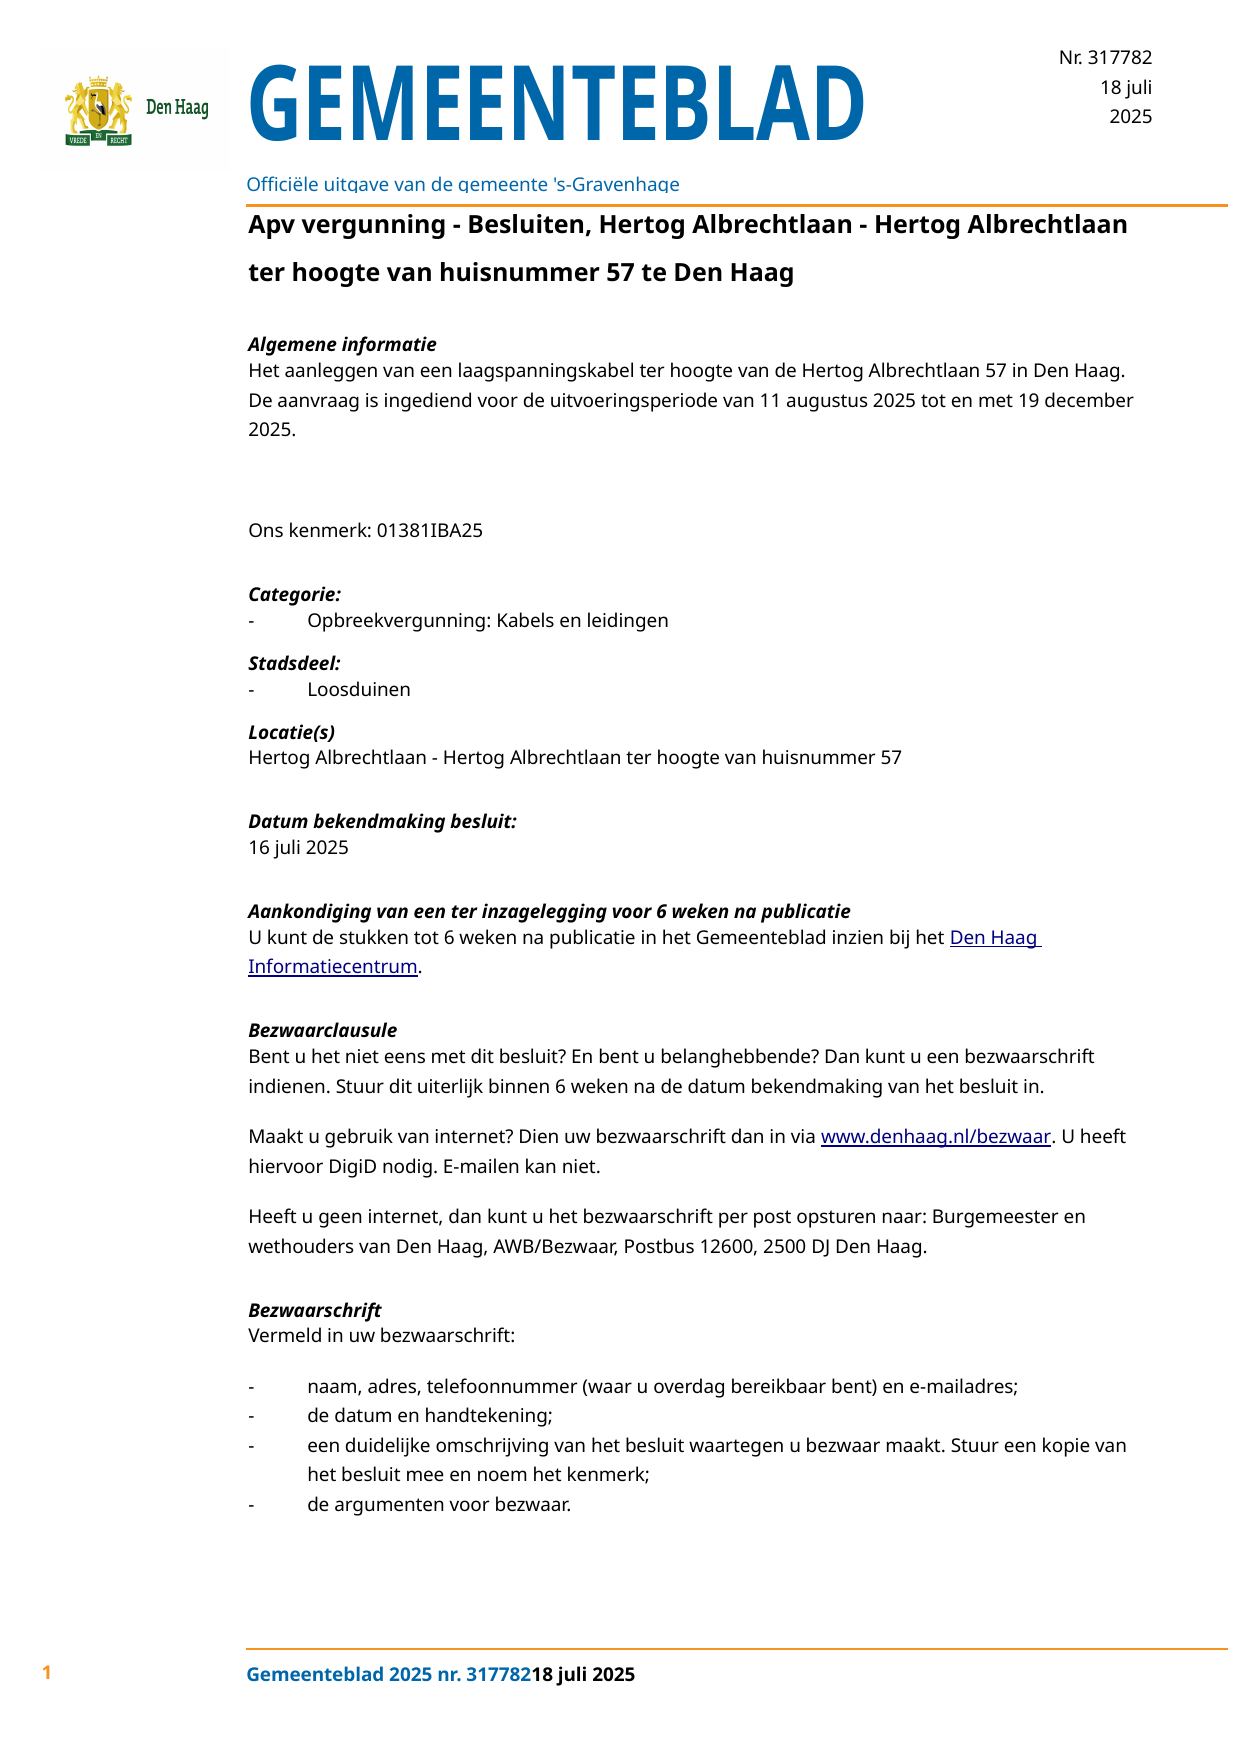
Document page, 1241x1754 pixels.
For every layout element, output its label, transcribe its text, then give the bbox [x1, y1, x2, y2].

text Locatie(s) [248, 719, 1152, 744]
text Heeft u geen internet, dan kunt u het bezwaarschrift per post opsturen naar: Burgemeester en wethouders van Den Haag, AWB/Bezwaar, Postbus 12600, 2500 DJ Den Haag. [248, 1203, 1152, 1258]
list de datum en handtekening; [248, 1402, 1152, 1428]
list naam, adres, telefoonnummer (waar u overdag bereikbaar bent) en e-mailadres; [248, 1373, 1152, 1399]
text 16 juli 2025 [248, 834, 1152, 860]
text U kunt de stukken tot 6 weken na publicatie in het Gemeenteblad inzien bij het Den Haag Informatiecentrum. [248, 924, 1152, 979]
text Maakt u gebruik van internet? Dien uw bezwaarschrift dan in via www.denhaag.nl/bezwaar. U heeft hiervoor DigiD nodig. E-mailen kan niet. [248, 1123, 1152, 1178]
text Vermeld in uw bezwaarschrift: [248, 1322, 1152, 1348]
text Datum bekendmaking besluit: [248, 808, 1152, 834]
text Bezwaarclausule [248, 1017, 1152, 1043]
list Loosduinen [248, 676, 1152, 701]
list Opbreekvergunning: Kabels en leidingen [248, 607, 1152, 633]
picture [41, 47, 231, 172]
list de argumenten voor bezwaar. [248, 1491, 1152, 1517]
text Apv vergunning - Besluiten, Hertog Albrechtlaan - Hertog Albrechtlaan ter hoogte van huisnummer 57 te Den Haag [248, 207, 1152, 288]
text Stadsdeel: [248, 650, 1152, 676]
text Bent u het niet eens met dit besluit? En bent u belanghebbende? Dan kunt u een bezwaarschrift indienen. Stuur dit uiterlijk binnen 6 weken na de datum bekendmaking van het besluit in. [248, 1043, 1152, 1098]
text Hertog Albrechtlaan - Hertog Albrechtlaan ter hoogte van huisnummer 57 [248, 744, 1152, 770]
list een duidelijke omschrijving van het besluit waartegen u bezwaar maakt. Stuur een kopie van het besluit mee en noem het kenmerk; [248, 1432, 1152, 1487]
text Het aanleggen van een laagspanningskabel ter hoogte van de Hertog Albrechtlaan 57 in Den Haag. De aanvraag is ingediend voor de uitvoeringsperiode van 11 augustus 2025 tot en met 19 december 2025. [248, 357, 1152, 442]
text Bezwaarschrift [248, 1297, 1152, 1322]
text Categorie: [248, 581, 1152, 607]
text Ons kenmerk: 01381IBA25 [248, 517, 1152, 543]
text Aankondiging van een ter inzagelegging voor 6 weken na publicatie [248, 898, 1152, 924]
text Algemene informatie [248, 331, 1152, 357]
